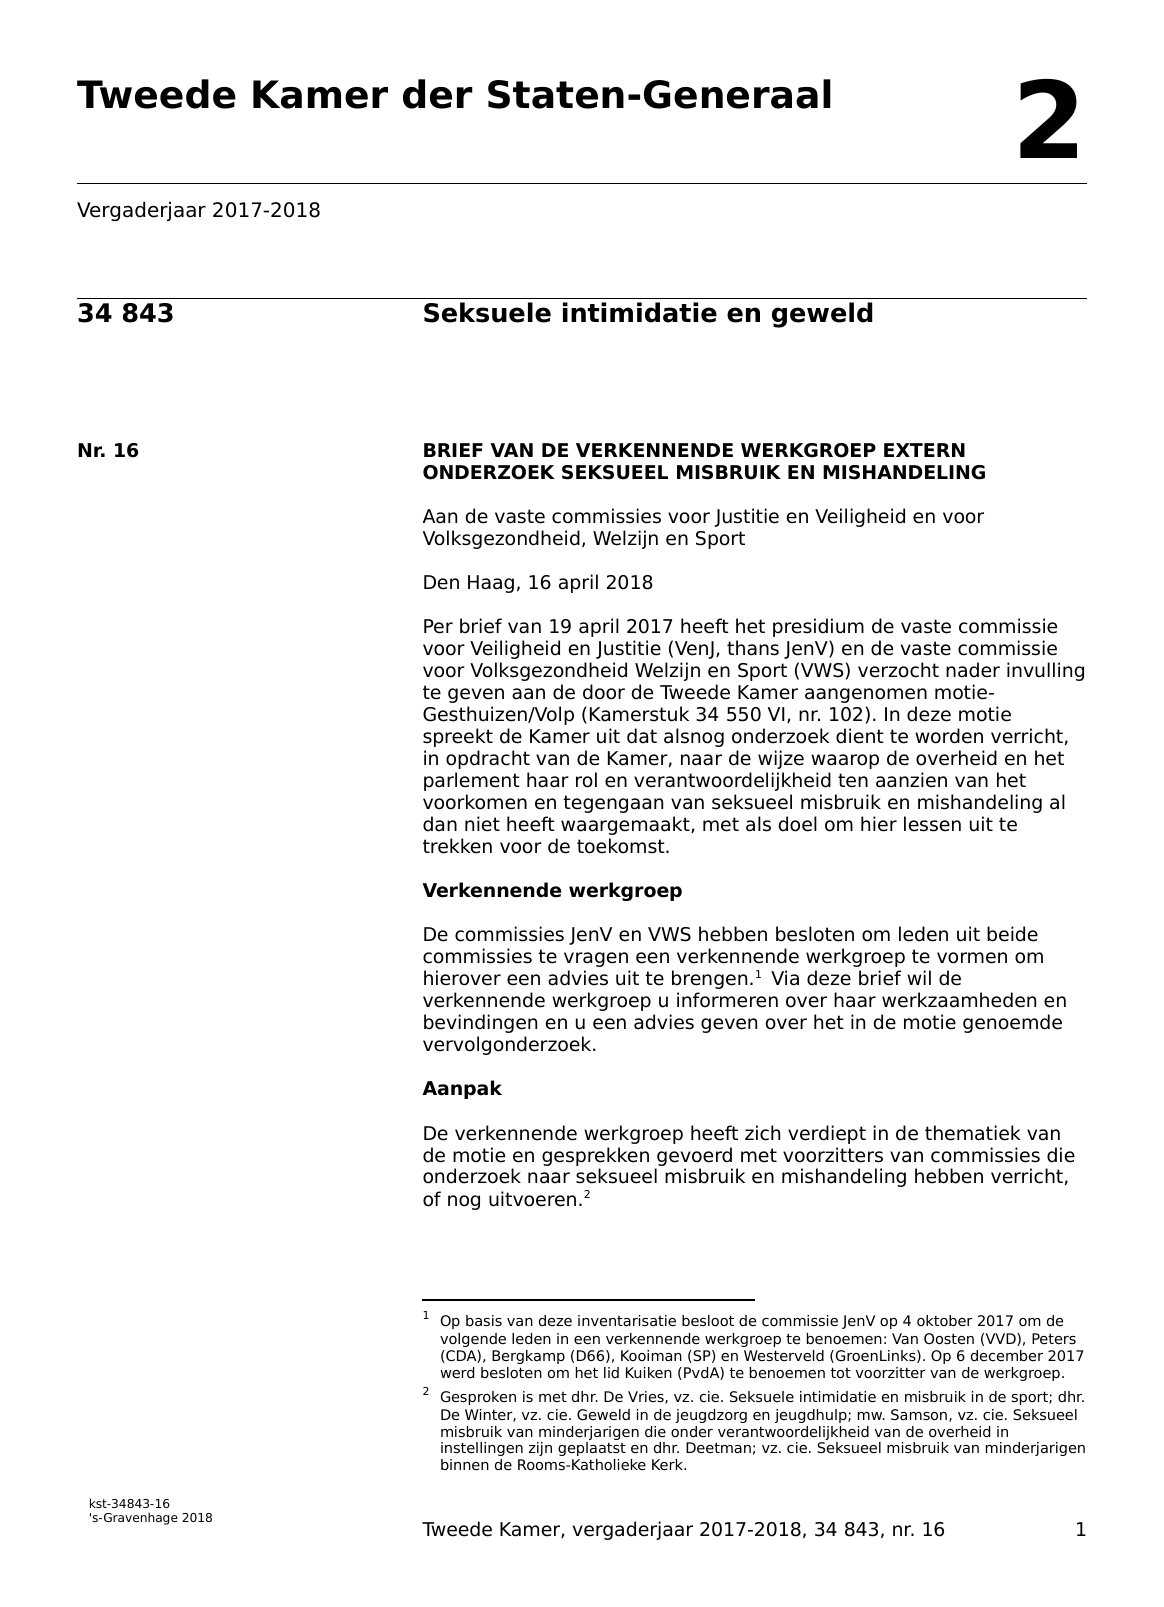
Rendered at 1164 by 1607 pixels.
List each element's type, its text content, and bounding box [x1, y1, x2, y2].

subtitle 34 843 Seksuele intimidatie en geweld [77, 299, 1087, 329]
text De verkennende werkgroep heeft zich verdiept in de thematiek van de motie en gesprekken gevoerd met voorzitters van commissies die onderzoek naar seksueel misbruik en mishandeling hebben verricht, of nog uitvoeren. [422, 1122, 1087, 1210]
text Per brief van 19 april 2017 heeft het presidium de vaste commissie voor Veiligheid en Justitie (VenJ, thans JenV) en de vaste commissie voor Volksgezondheid Welzijn en Sport (VWS) verzocht nader invulling te geven aan de door de Tweede Kamer aangenomen motie-Gesthuizen/Volp (Kamerstuk 34 550 VI, nr. 102). In deze motie spreekt de Kamer uit dat alsnog onderzoek dient te worden verricht, in opdracht van de Kamer, naar de wijze waarop de overheid en het parlement haar rol en verantwoordelijkheid ten aanzien van het voorkomen en tegengaan van seksueel misbruik en mishandeling al dan niet heeft waargemaakt, met als doel om hier lessen uit te trekken voor de toekomst. [422, 616, 1087, 858]
table_cell Vergaderjaar 2017-2018 [77, 184, 1087, 298]
text De commissies JenV en VWS hebben besloten om leden uit beide commissies te vragen een verkennende werkgroep te vormen om hierover een advies uit te brengen. Via deze brief wil de verkennende werkgroep u informeren over haar werkzaamheden en bevindingen en u een advies geven over het in de motie genoemde vervolgonderzoek. [422, 924, 1087, 1056]
text Gesproken is met dhr. De Vries, vz. cie. Seksuele intimidatie en misbruik in de sport; dhr. De Winter, vz. cie. Geweld in de jeugdzorg en jeugdhulp; mw. Samson, vz. cie. Seksueel misbruik van minderjarigen die onder verantwoordelijkheid van de overheid in instellingen zijn geplaatst en dhr. Deetman; vz. cie. Seksueel misbruik van minderjarigen binnen de Rooms-Katholieke Kerk. [422, 1385, 1087, 1474]
table_header Tweede Kamer der Staten-Generaal [77, 59, 886, 183]
table_header 2 [886, 59, 1087, 183]
text Den Haag, 16 april 2018 [422, 572, 1087, 594]
text 's-Gravenhage 2018 [88, 1511, 323, 1525]
text Aan de vaste commissies voor Justitie en Veiligheid en voor Volksgezondheid, Welzijn en Sport [422, 506, 1087, 550]
subtitle Nr. 16 BRIEF VAN DE VERKENNENDE WERKGROEP EXTERN ONDERZOEK SEKSUEEL MISBRUIK EN MISHANDELING [77, 440, 1087, 484]
text Op basis van deze inventarisatie besloot de commissie JenV op 4 oktober 2017 om de volgende leden in een verkennende werkgroep te benoemen: Van Oosten (VVD), Peters (CDA), Bergkamp (D66), Kooiman (SP) en Westerveld (GroenLinks). Op 6 december 2017 werd besloten om het lid Kuiken (PvdA) te benoemen tot voorzitter van de werkgroep. [422, 1309, 1087, 1382]
text kst-34843-16 [88, 1497, 323, 1511]
subtitle Aanpak [422, 1078, 1087, 1100]
subtitle Verkennende werkgroep [422, 880, 1087, 902]
